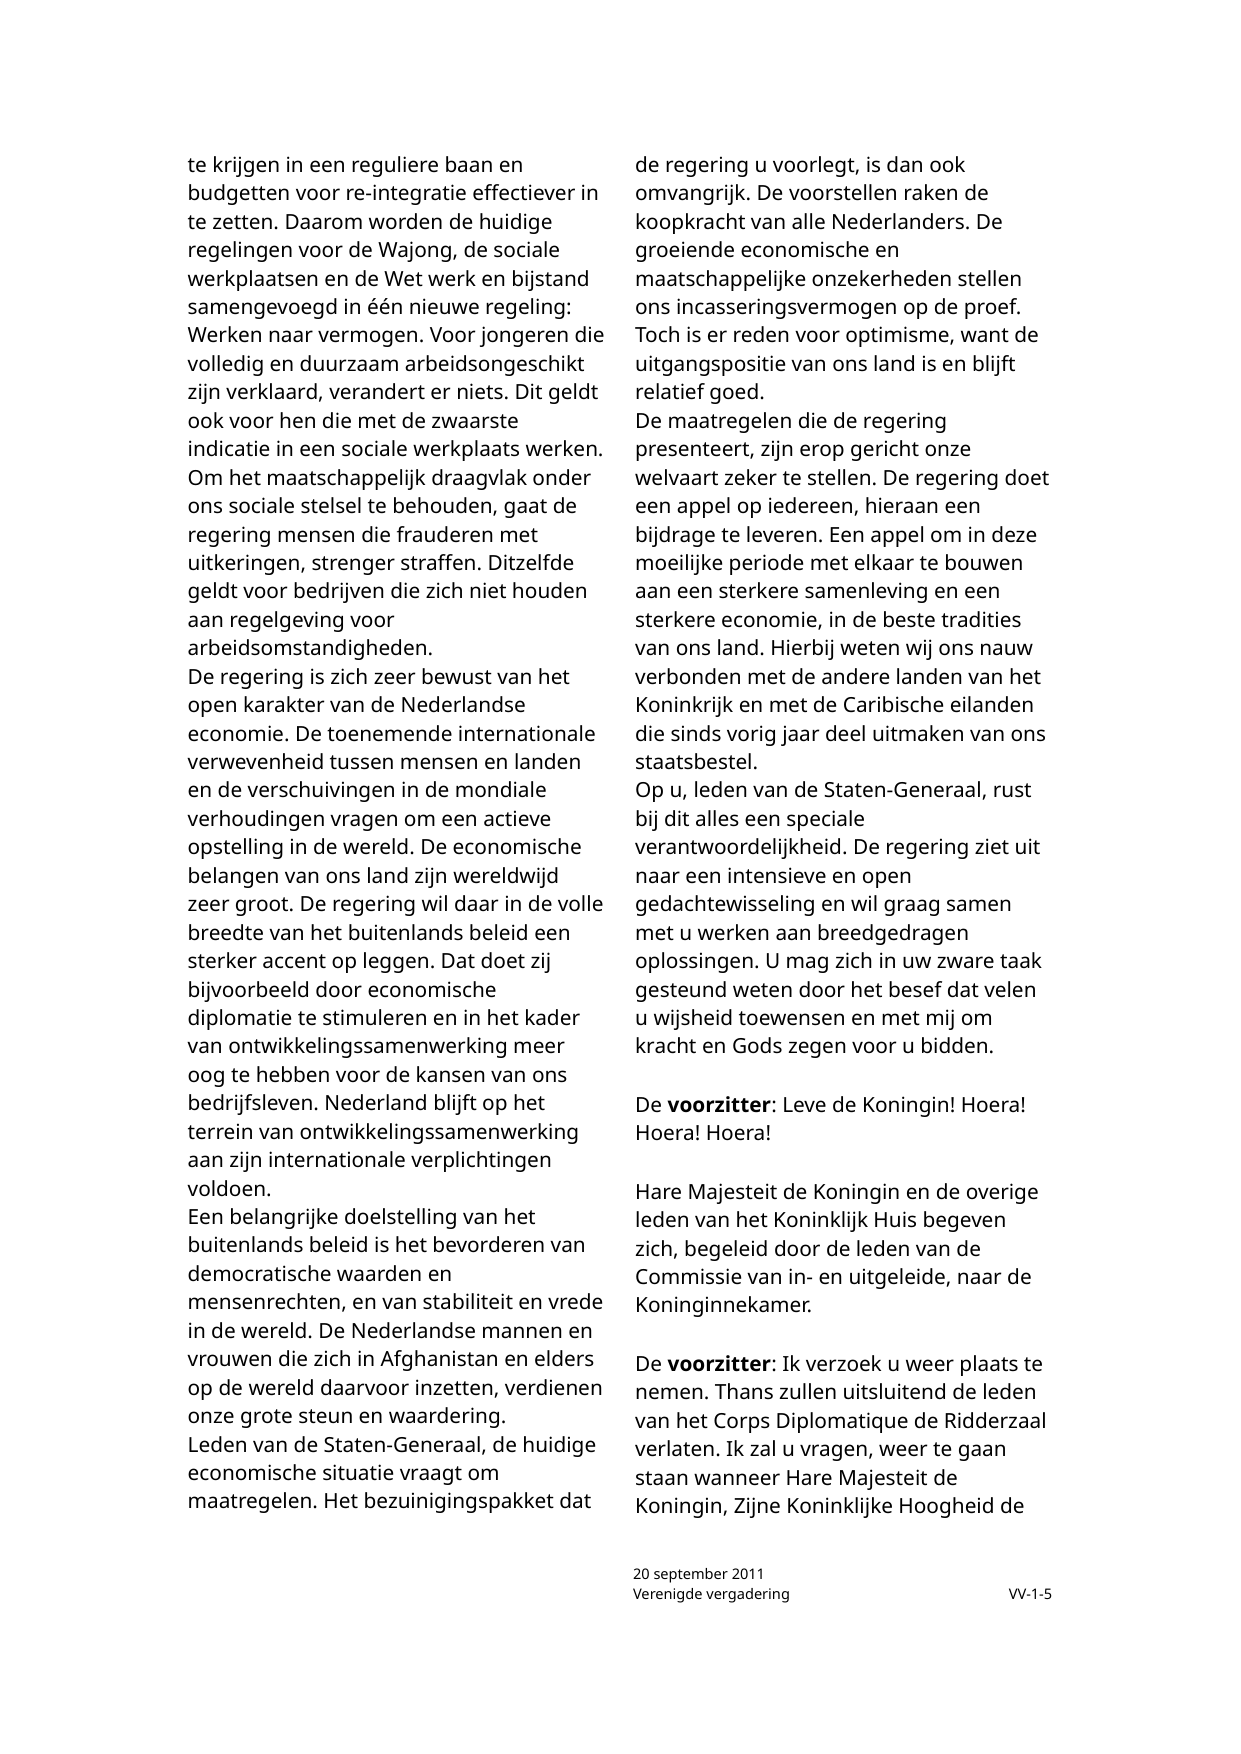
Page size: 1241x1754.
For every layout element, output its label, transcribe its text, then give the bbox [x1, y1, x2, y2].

text De voorzitter: Leve de Koningin! Hoera! Hoera! Hoera! [635, 1090, 1053, 1147]
text Een belangrijke doelstelling van het buitenlands beleid is het bevorderen van democratische waarden en mensenrechten, en van stabiliteit en vrede in de wereld. De Nederlandse mannen en vrouwen die zich in Afghanistan en elders op de wereld daarvoor inzetten, verdienen onze grote steun en waardering. [187, 1202, 605, 1430]
text Op u, leden van de Staten-Generaal, rust bij dit alles een speciale verantwoordelijkheid. De regering ziet uit naar een intensieve en open gedachtewisseling en wil graag samen met u werken aan breedgedragen oplossingen. U mag zich in uw zware taak gesteund weten door het besef dat velen u wijsheid toewensen en met mij om kracht en Gods zegen voor u bidden. [635, 776, 1053, 1060]
text Leden van de Staten-Generaal, de huidige economische situatie vraagt om maatregelen. Het bezuinigingspakket dat [187, 1430, 605, 1515]
text De regering is zich zeer bewust van het open karakter van de Nederlandse economie. De toenemende internationale verwevenheid tussen mensen en landen en de verschuivingen in de mondiale verhoudingen vragen om een actieve opstelling in de wereld. De economische belangen van ons land zijn wereldwijd zeer groot. De regering wil daar in de volle breedte van het buitenlands beleid een sterker accent op leggen. Dat doet zij bijvoorbeeld door economische diplomatie te stimuleren en in het kader van ontwikkelingssamenwerking meer oog te hebben voor de kansen van ons bedrijfsleven. Nederland blijft op het terrein van ontwikkelingssamenwerking aan zijn internationale verplichtingen voldoen. [187, 662, 605, 1202]
text de regering u voorlegt, is dan ook omvangrijk. De voorstellen raken de koopkracht van alle Nederlanders. De groeiende economische en maatschappelijke onzekerheden stellen ons incasseringsvermogen op de proef. Toch is er reden voor optimisme, want de uitgangspositie van ons land is en blijft relatief goed. [635, 150, 1053, 406]
text Om het maatschappelijk draagvlak onder ons sociale stelsel te behouden, gaat de regering mensen die frauderen met uitkeringen, strenger straffen. Ditzelfde geldt voor bedrijven die zich niet houden aan regelgeving voor arbeidsomstandigheden. [187, 463, 605, 662]
text De maatregelen die de regering presenteert, zijn erop gericht onze welvaart zeker te stellen. De regering doet een appel op iedereen, hieraan een bijdrage te leveren. Een appel om in deze moeilijke periode met elkaar te bouwen aan een sterkere samenleving en een sterkere economie, in de beste tradities van ons land. Hierbij weten wij ons nauw verbonden met de andere landen van het Koninkrijk en met de Caribische eilanden die sinds vorig jaar deel uitmaken van ons staatsbestel. [635, 406, 1053, 776]
text te krijgen in een reguliere baan en budgetten voor re-integratie effectiever in te zetten. Daarom worden de huidige regelingen voor de Wajong, de sociale werkplaatsen en de Wet werk en bijstand samengevoegd in één nieuwe regeling: Werken naar vermogen. Voor jongeren die volledig en duurzaam arbeidsongeschikt zijn verklaard, verandert er niets. Dit geldt ook voor hen die met de zwaarste indicatie in een sociale werkplaats werken. [187, 150, 605, 463]
text Hare Majesteit de Koningin en de overige leden van het Koninklijk Huis begeven zich, begeleid door de leden van de Commissie van in- en uitgeleide, naar de Koninginnekamer. [635, 1177, 1053, 1319]
text De voorzitter: Ik verzoek u weer plaats te nemen. Thans zullen uitsluitend de leden van het Corps Diplomatique de Ridderzaal verlaten. Ik zal u vragen, weer te gaan staan wanneer Hare Majesteit de Koningin, Zijne Koninklijke Hoogheid de [635, 1349, 1053, 1520]
